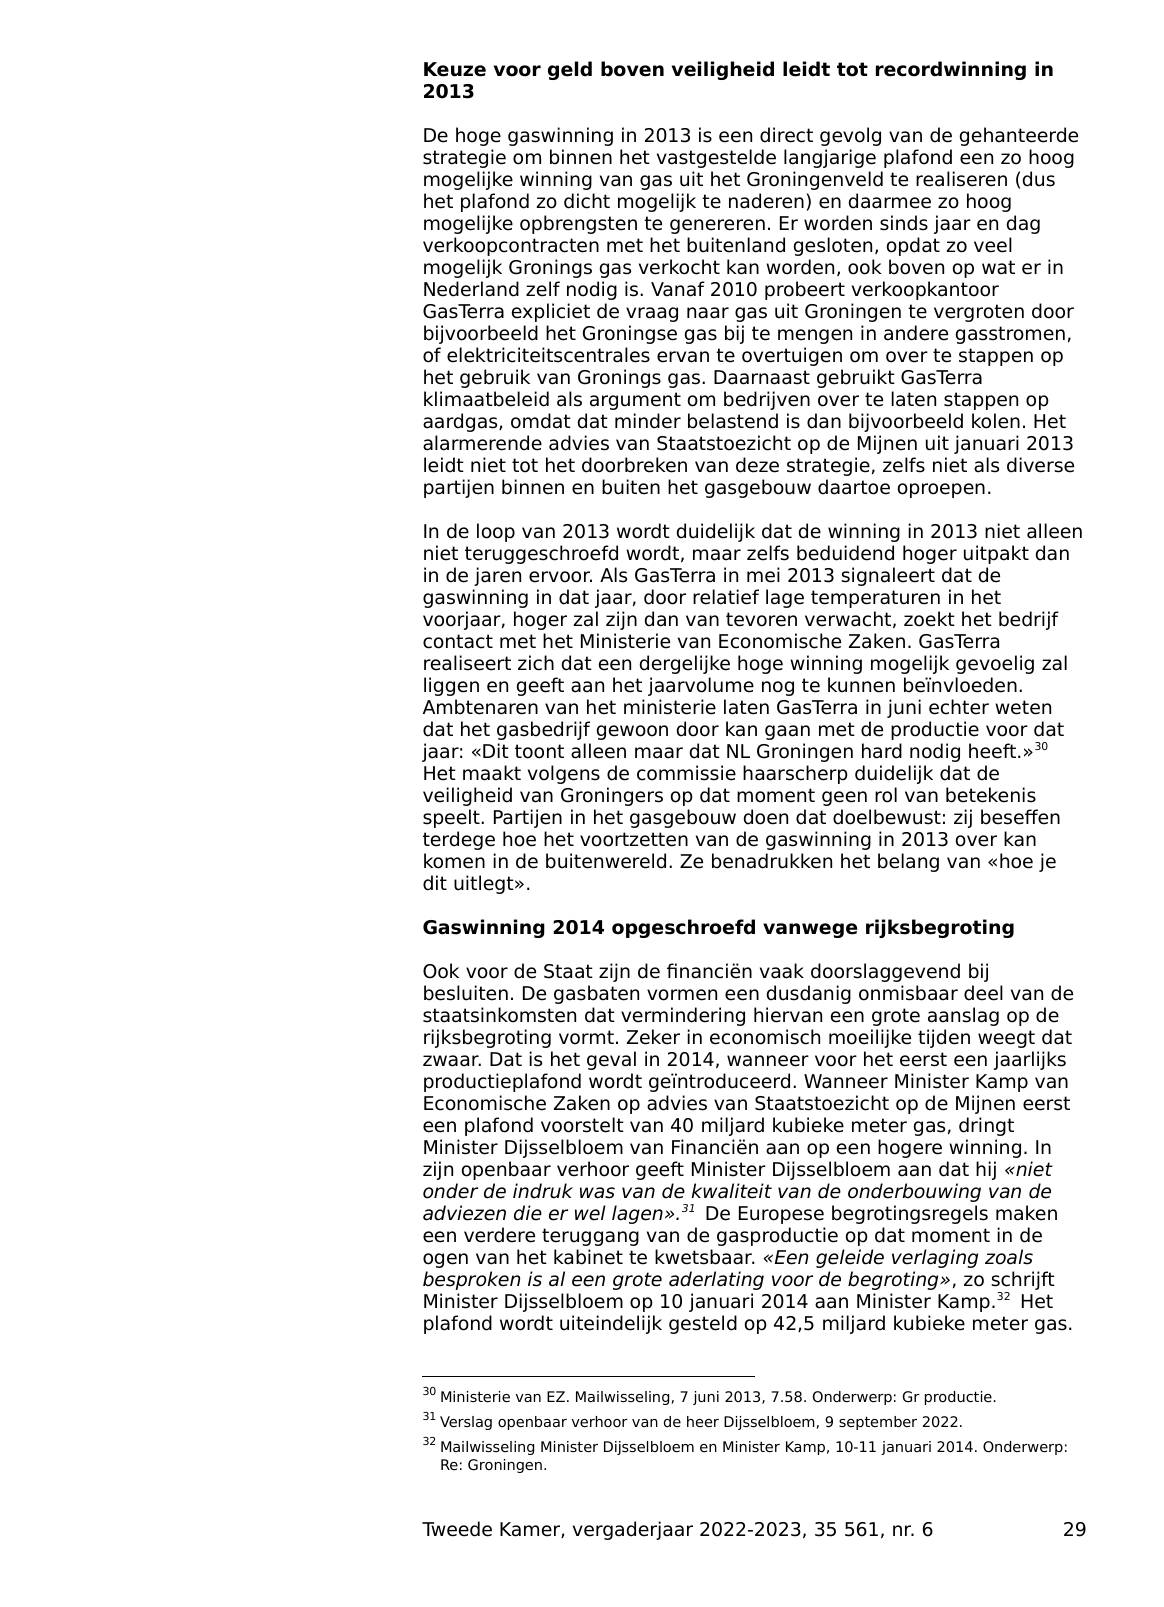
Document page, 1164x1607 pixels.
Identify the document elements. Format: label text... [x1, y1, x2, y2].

text In de loop van 2013 wordt duidelijk dat de winning in 2013 niet alleen niet teruggeschroefd wordt, maar zelfs beduidend hoger uitpakt dan in de jaren ervoor. Als GasTerra in mei 2013 signaleert dat de gaswinning in dat jaar, door relatief lage temperaturen in het voorjaar, hoger zal zijn dan van tevoren verwacht, zoekt het bedrijf contact met het Ministerie van Economische Zaken. GasTerra realiseert zich dat een dergelijke hoge winning mogelijk gevoelig zal liggen en geeft aan het jaarvolume nog te kunnen beïnvloeden. Ambtenaren van het ministerie laten GasTerra in juni echter weten dat het gasbedrijf gewoon door kan gaan met de productie voor dat jaar: «Dit toont alleen maar dat NL Groningen hard nodig heeft.» Het maakt volgens de commissie haarscherp duidelijk dat de veiligheid van Groningers op dat moment geen rol van betekenis speelt. Partijen in het gasgebouw doen dat doelbewust: zij beseffen terdege hoe het voortzetten van de gaswinning in 2013 over kan komen in de buitenwereld. Ze benadrukken het belang van «hoe je dit uitlegt». [422, 521, 1087, 895]
text Verslag openbaar verhoor van de heer Dijsselbloem, 9 september 2022. [422, 1410, 1087, 1432]
text Ministerie van EZ. Mailwisseling, 7 juni 2013, 7.58. Onderwerp: Gr productie. [422, 1385, 1087, 1407]
text De hoge gaswinning in 2013 is een direct gevolg van de gehanteerde strategie om binnen het vastgestelde langjarige plafond een zo hoog mogelijke winning van gas uit het Groningenveld te realiseren (dus het plafond zo dicht mogelijk te naderen) en daarmee zo hoog mogelijke opbrengsten te genereren. Er worden sinds jaar en dag verkoopcontracten met het buitenland gesloten, opdat zo veel mogelijk Gronings gas verkocht kan worden, ook boven op wat er in Nederland zelf nodig is. Vanaf 2010 probeert verkoopkantoor GasTerra expliciet de vraag naar gas uit Groningen te vergroten door bijvoorbeeld het Groningse gas bij te mengen in andere gasstromen, of elektriciteitscentrales ervan te overtuigen om over te stappen op het gebruik van Gronings gas. Daarnaast gebruikt GasTerra klimaatbeleid als argument om bedrijven over te laten stappen op aardgas, omdat dat minder belastend is dan bijvoorbeeld kolen. Het alarmerende advies van Staatstoezicht op de Mijnen uit januari 2013 leidt niet tot het doorbreken van deze strategie, zelfs niet als diverse partijen binnen en buiten het gasgebouw daartoe oproepen. [422, 125, 1087, 499]
subtitle Gaswinning 2014 opgeschroefd vanwege rijksbegroting [422, 917, 1087, 939]
text Mailwisseling Minister Dijsselbloem en Minister Kamp, 10-11 januari 2014. Onderwerp: Re: Groningen. [422, 1435, 1087, 1474]
text Ook voor de Staat zijn de financiën vaak doorslaggevend bij besluiten. De gasbaten vormen een dusdanig onmisbaar deel van de staatsinkomsten dat vermindering hiervan een grote aanslag op de rijksbegroting vormt. Zeker in economisch moeilijke tijden weegt dat zwaar. Dat is het geval in 2014, wanneer voor het eerst een jaarlijks productieplafond wordt geïntroduceerd. Wanneer Minister Kamp van Economische Zaken op advies van Staatstoezicht op de Mijnen eerst een plafond voorstelt van 40 miljard kubieke meter gas, dringt Minister Dijsselbloem van Financiën aan op een hogere winning. In zijn openbaar verhoor geeft Minister Dijsselbloem aan dat hij «niet onder de indruk was van de kwaliteit van de onderbouwing van de adviezen die er wel lagen». De Europese begrotingsregels maken een verdere teruggang van de gasproductie op dat moment in de ogen van het kabinet te kwetsbaar. «Een geleide verlaging zoals besproken is al een grote aderlating voor de begroting», zo schrijft Minister Dijsselbloem op 10 januari 2014 aan Minister Kamp. Het plafond wordt uiteindelijk gesteld op 42,5 miljard kubieke meter gas. [422, 961, 1087, 1335]
subtitle Keuze voor geld boven veiligheid leidt tot recordwinning in 2013 [422, 59, 1087, 103]
